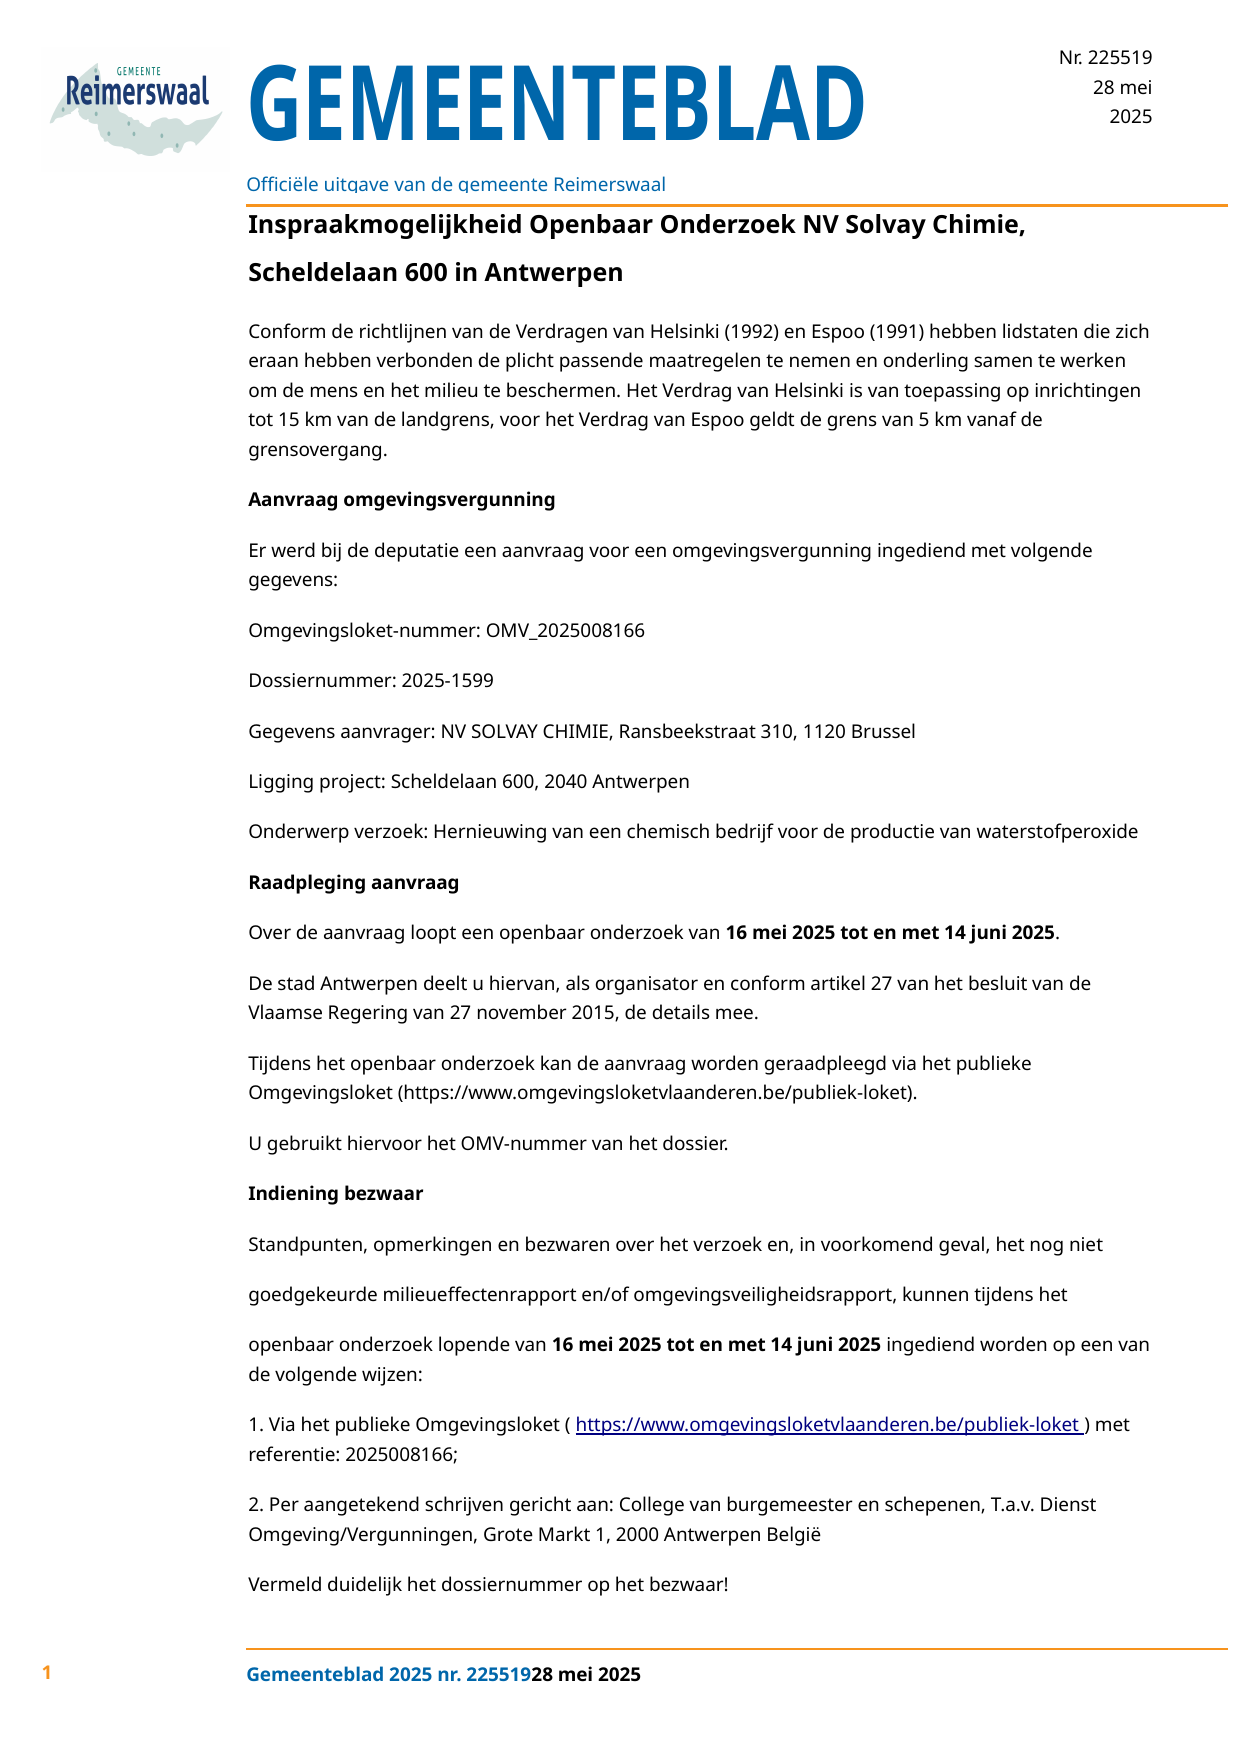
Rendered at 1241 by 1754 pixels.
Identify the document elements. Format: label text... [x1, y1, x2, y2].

text 2. Per aangetekend schrijven gericht aan: College van burgemeester en schepenen, T.a.v. Dienst Omgeving/Vergunningen, Grote Markt 1, 2000 Antwerpen België [248, 1492, 1152, 1547]
text Vermeld duidelijk het dossiernummer op het bezwaar! [248, 1572, 1152, 1597]
text Ligging project: Scheldelaan 600, 2040 Antwerpen [248, 768, 1152, 794]
text Gegevens aanvrager: NV SOLVAY CHIMIE, Ransbeekstraat 310, 1120 Brussel [248, 718, 1152, 744]
text Inspraakmogelijkheid Openbaar Onderzoek NV Solvay Chimie, Scheldelaan 600 in Antwerpen [248, 207, 1152, 288]
text Omgevingsloket-nummer: OMV_2025008166 [248, 617, 1152, 643]
text Er werd bij de deputatie een aanvraag voor een omgevingsvergunning ingediend met volgende gegevens: [248, 537, 1152, 592]
text 1. Via het publieke Omgevingsloket ( https://www.omgevingsloketvlaanderen.be/publiek-loket ) met referentie: 2025008166; [248, 1412, 1152, 1467]
text Indiening bezwaar [248, 1180, 1152, 1206]
text Tijdens het openbaar onderzoek kan de aanvraag worden geraadpleegd via het publieke Omgevingsloket (https://www.omgevingsloketvlaanderen.be/publiek-loket). [248, 1050, 1152, 1105]
text Over de aanvraag loopt een openbaar onderzoek van 16 mei 2025 tot en met 14 juni 2025. [248, 919, 1152, 945]
picture [41, 47, 231, 172]
text Aanvraag omgevingsvergunning [248, 487, 1152, 512]
text Onderwerp verzoek: Hernieuwing van een chemisch bedrijf voor de productie van waterstofperoxide [248, 819, 1152, 844]
text Raadpleging aanvraag [248, 869, 1152, 895]
text Standpunten, opmerkingen en bezwaren over het verzoek en, in voorkomend geval, het nog niet [248, 1231, 1152, 1257]
text Dossiernummer: 2025-1599 [248, 667, 1152, 693]
text openbaar onderzoek lopende van 16 mei 2025 tot en met 14 juni 2025 ingediend worden op een van de volgende wijzen: [248, 1332, 1152, 1387]
text U gebruikt hiervoor het OMV-nummer van het dossier. [248, 1130, 1152, 1156]
text Conform de richtlijnen van de Verdragen van Helsinki (1992) en Espoo (1991) hebben lidstaten die zich eraan hebben verbonden de plicht passende maatregelen te nemen en onderling samen te werken om de mens en het milieu te beschermen. Het Verdrag van Helsinki is van toepassing op inrichtingen tot 15 km van de landgrens, voor het Verdrag van Espoo geldt de grens van 5 km vanaf de grensovergang. [248, 318, 1152, 462]
text goedgekeurde milieueffectenrapport en/of omgevingsveiligheidsrapport, kunnen tijdens het [248, 1281, 1152, 1307]
text De stad Antwerpen deelt u hiervan, als organisator en conform artikel 27 van het besluit van de Vlaamse Regering van 27 november 2015, de details mee. [248, 970, 1152, 1025]
